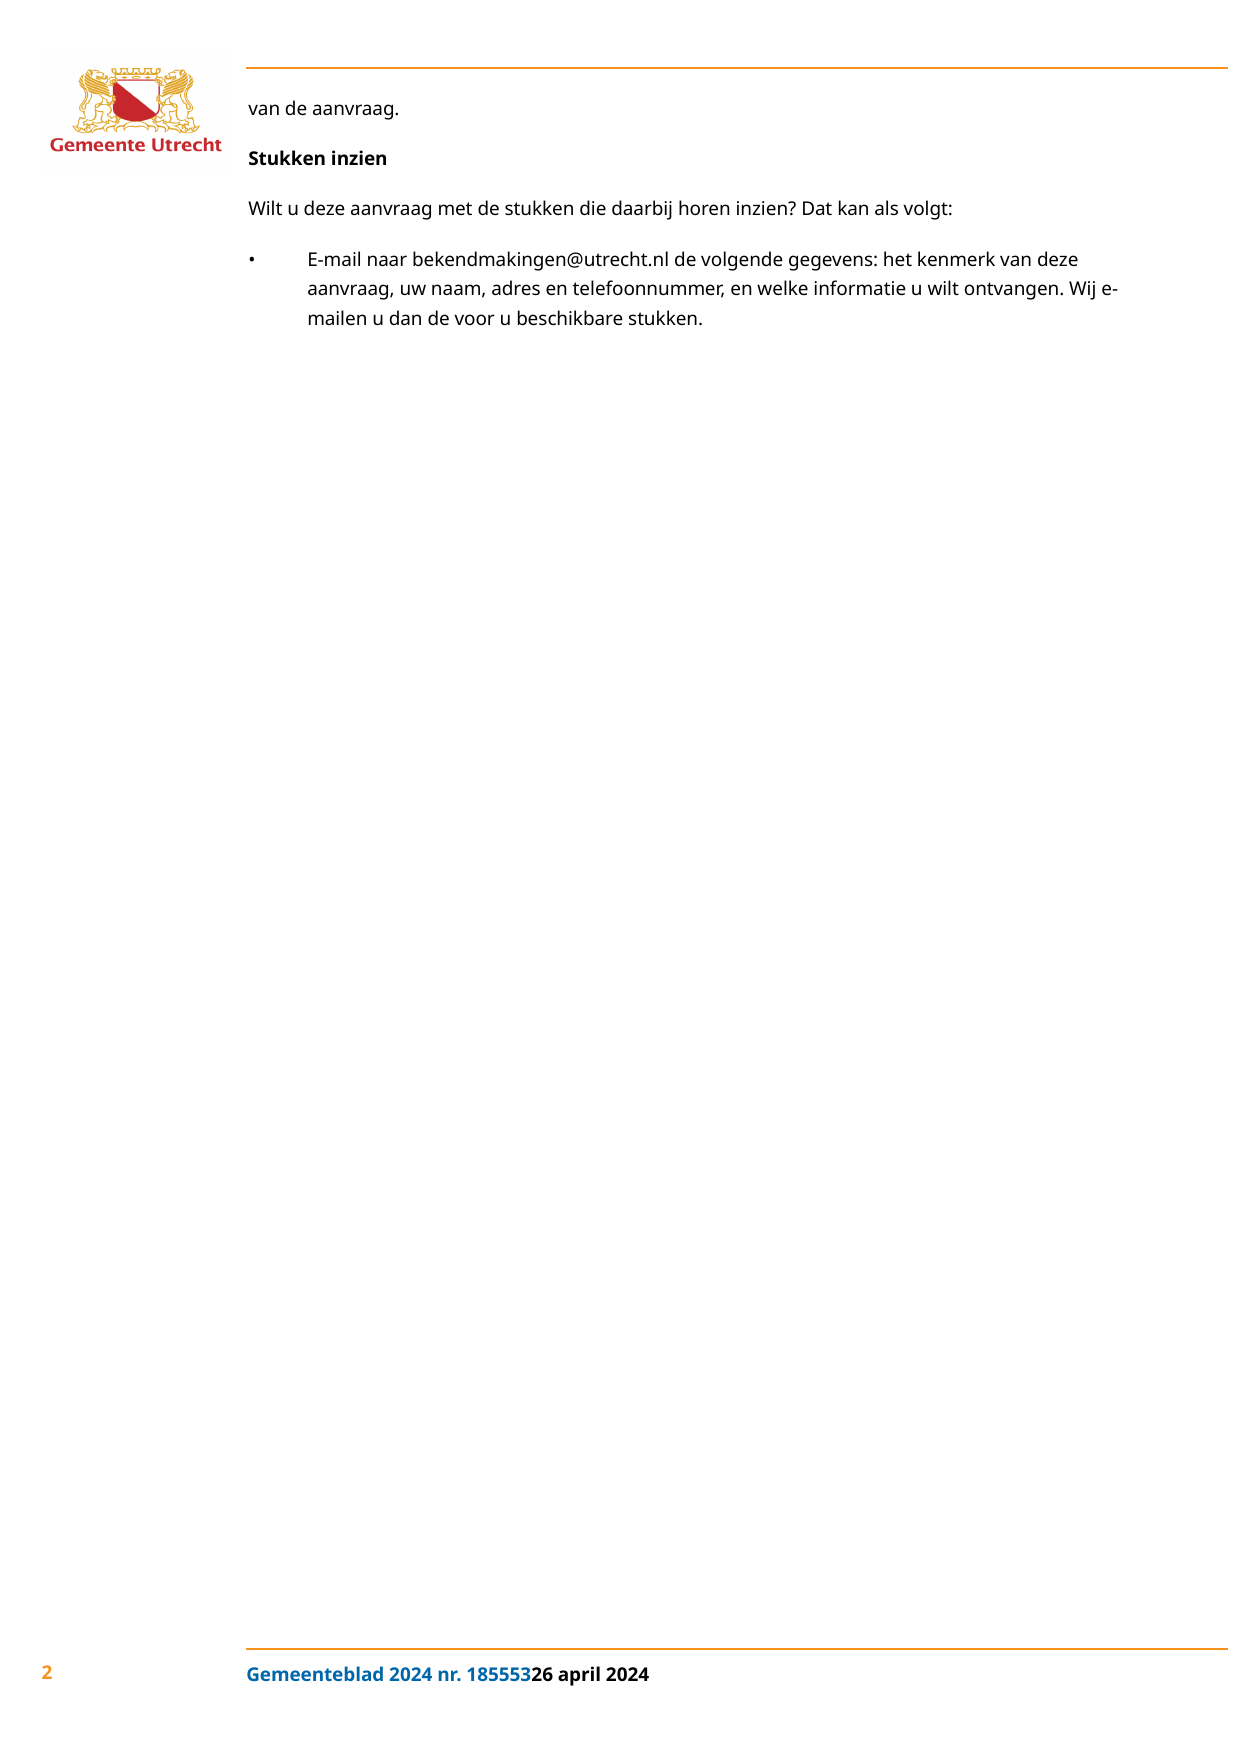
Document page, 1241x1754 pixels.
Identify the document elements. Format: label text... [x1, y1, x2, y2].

text Wilt u deze aanvraag met de stukken die daarbij horen inzien? Dat kan als volgt: [248, 196, 1152, 221]
text Stukken inzien [248, 145, 1152, 171]
text van de aanvraag. [248, 95, 1152, 121]
list E-mail naar bekendmakingen@utrecht.nl de volgende gegevens: het kenmerk van deze aanvraag, uw naam, adres en telefoonnummer, en welke informatie u wilt ontvangen. Wij e-mailen u dan de voor u beschikbare stukken. [248, 246, 1152, 331]
picture [41, 47, 231, 172]
